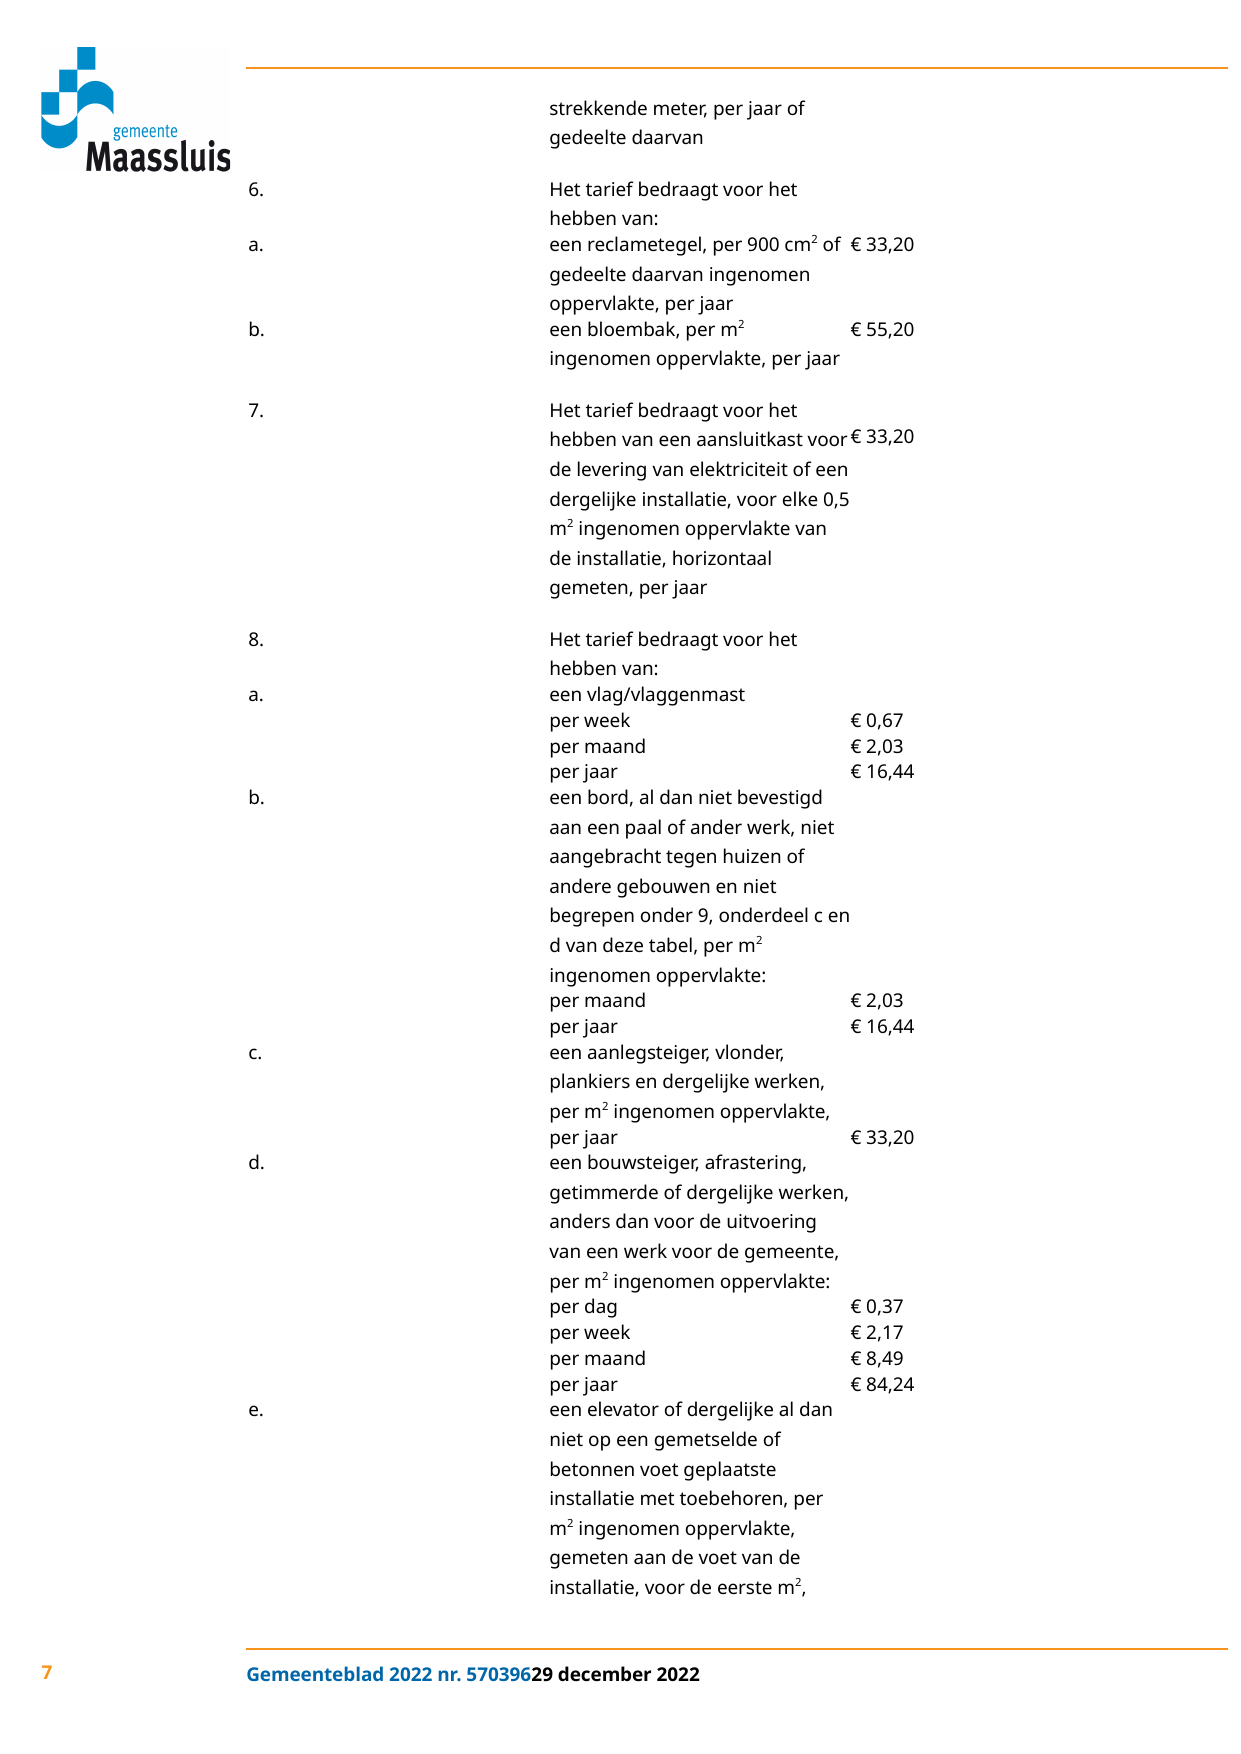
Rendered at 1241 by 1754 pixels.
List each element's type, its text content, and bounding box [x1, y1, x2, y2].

table_cell € 33,20 [850, 231, 1152, 316]
table_cell [248, 1371, 549, 1397]
table_cell € 33,20 [850, 423, 1152, 600]
table_cell [850, 1397, 1152, 1422]
table_cell € 84,24 [850, 1371, 1152, 1397]
table_cell een aanlegsteiger, vlonder, plankiers en dergelijke werken, per m2 ingenomen oppervlakte, [549, 1039, 850, 1124]
table_cell [248, 988, 549, 1013]
table_cell per week [549, 707, 850, 733]
table_cell b. [248, 316, 549, 371]
table_cell [248, 600, 549, 626]
table_cell [248, 1013, 549, 1039]
table_cell [850, 95, 1152, 150]
table_cell een reclametegel, per 900 cm2 of gedeelte daarvan ingenomen oppervlakte, per jaar [549, 231, 850, 316]
picture [41, 47, 231, 172]
table_cell een vlag/vlaggenmast [549, 681, 850, 707]
table_cell c. [248, 1039, 549, 1124]
table_cell per jaar [549, 1371, 850, 1397]
table_cell e. [248, 1397, 549, 1600]
table_cell [850, 810, 1152, 987]
table_cell € 0,67 [850, 707, 1152, 733]
table_cell [248, 707, 549, 733]
table_cell [850, 681, 1152, 707]
table_cell per jaar [549, 1124, 850, 1149]
table_cell een bord, al dan niet bevestigd aan een paal of ander werk, niet aangebracht tegen huizen of andere gebouwen en niet begrepen onder 9, onderdeel c en d van deze tabel, per m2 ingenomen oppervlakte: [549, 784, 850, 987]
table_cell € 0,37 [850, 1294, 1152, 1319]
table_cell € 16,44 [850, 759, 1152, 784]
table_cell d. [248, 1150, 549, 1294]
table_cell Het tarief bedraagt voor het hebben van: [549, 626, 850, 681]
table_cell [248, 371, 549, 397]
table_cell b. [248, 784, 549, 987]
table_cell 8. [248, 626, 549, 681]
table_cell € 55,20 [850, 316, 1152, 371]
table_cell [850, 176, 1152, 231]
table_cell [850, 784, 1152, 810]
table_cell [248, 1345, 549, 1371]
table_cell [248, 95, 549, 150]
table_cell [549, 600, 850, 626]
table_cell [850, 371, 1152, 397]
table_cell een elevator of dergelijke al dan niet op een gemetselde of betonnen voet geplaatste installatie met toebehoren, per m2 ingenomen oppervlakte, gemeten aan de voet van de installatie, voor de eerste m2, [549, 1397, 850, 1600]
table_cell een bloembak, per m2 ingenomen oppervlakte, per jaar [549, 316, 850, 371]
table_cell [248, 1124, 549, 1149]
picture [41, 47, 77, 92]
table_cell [248, 1294, 549, 1319]
table_cell [850, 1422, 1152, 1600]
table_cell a. [248, 681, 549, 707]
table_cell € 2,03 [850, 988, 1152, 1013]
table_cell Het tarief bedraagt voor het hebben van een aansluitkast voor de levering van elektriciteit of een dergelijke installatie, voor elke 0,5 m2 ingenomen oppervlakte van de installatie, horizontaal gemeten, per jaar [549, 397, 850, 600]
table_cell € 2,17 [850, 1319, 1152, 1345]
table_cell Het tarief bedraagt voor het hebben van: [549, 176, 850, 231]
table_cell [850, 150, 1152, 176]
table_cell [248, 733, 549, 758]
table_cell [850, 600, 1152, 626]
table_cell per maand [549, 733, 850, 758]
table_cell per maand [549, 1345, 850, 1371]
table_cell [549, 371, 850, 397]
table_cell [549, 150, 850, 176]
table_cell een bouwsteiger, afrastering, getimmerde of dergelijke werken, anders dan voor de uitvoering van een werk voor de gemeente, per m2 ingenomen oppervlakte: [549, 1150, 850, 1294]
table_cell 7. [248, 397, 549, 600]
table_cell [248, 1319, 549, 1345]
table_cell € 33,20 [850, 1124, 1152, 1149]
table_cell € 16,44 [850, 1013, 1152, 1039]
table_cell strekkende meter, per jaar of gedeelte daarvan [549, 95, 850, 150]
table_cell per dag [549, 1294, 850, 1319]
table_cell [850, 626, 1152, 681]
table_cell a. [248, 231, 549, 316]
table_cell per jaar [549, 759, 850, 784]
table_cell [248, 150, 549, 176]
table_cell per maand [549, 988, 850, 1013]
table_cell [850, 1065, 1152, 1124]
table_cell [850, 1150, 1152, 1294]
table_cell 6. [248, 176, 549, 231]
table_cell [850, 397, 1152, 423]
table_cell [248, 759, 549, 784]
table_cell [850, 1039, 1152, 1065]
table_cell per jaar [549, 1013, 850, 1039]
table_cell € 2,03 [850, 733, 1152, 758]
table_cell € 8,49 [850, 1345, 1152, 1371]
table_cell per week [549, 1319, 850, 1345]
